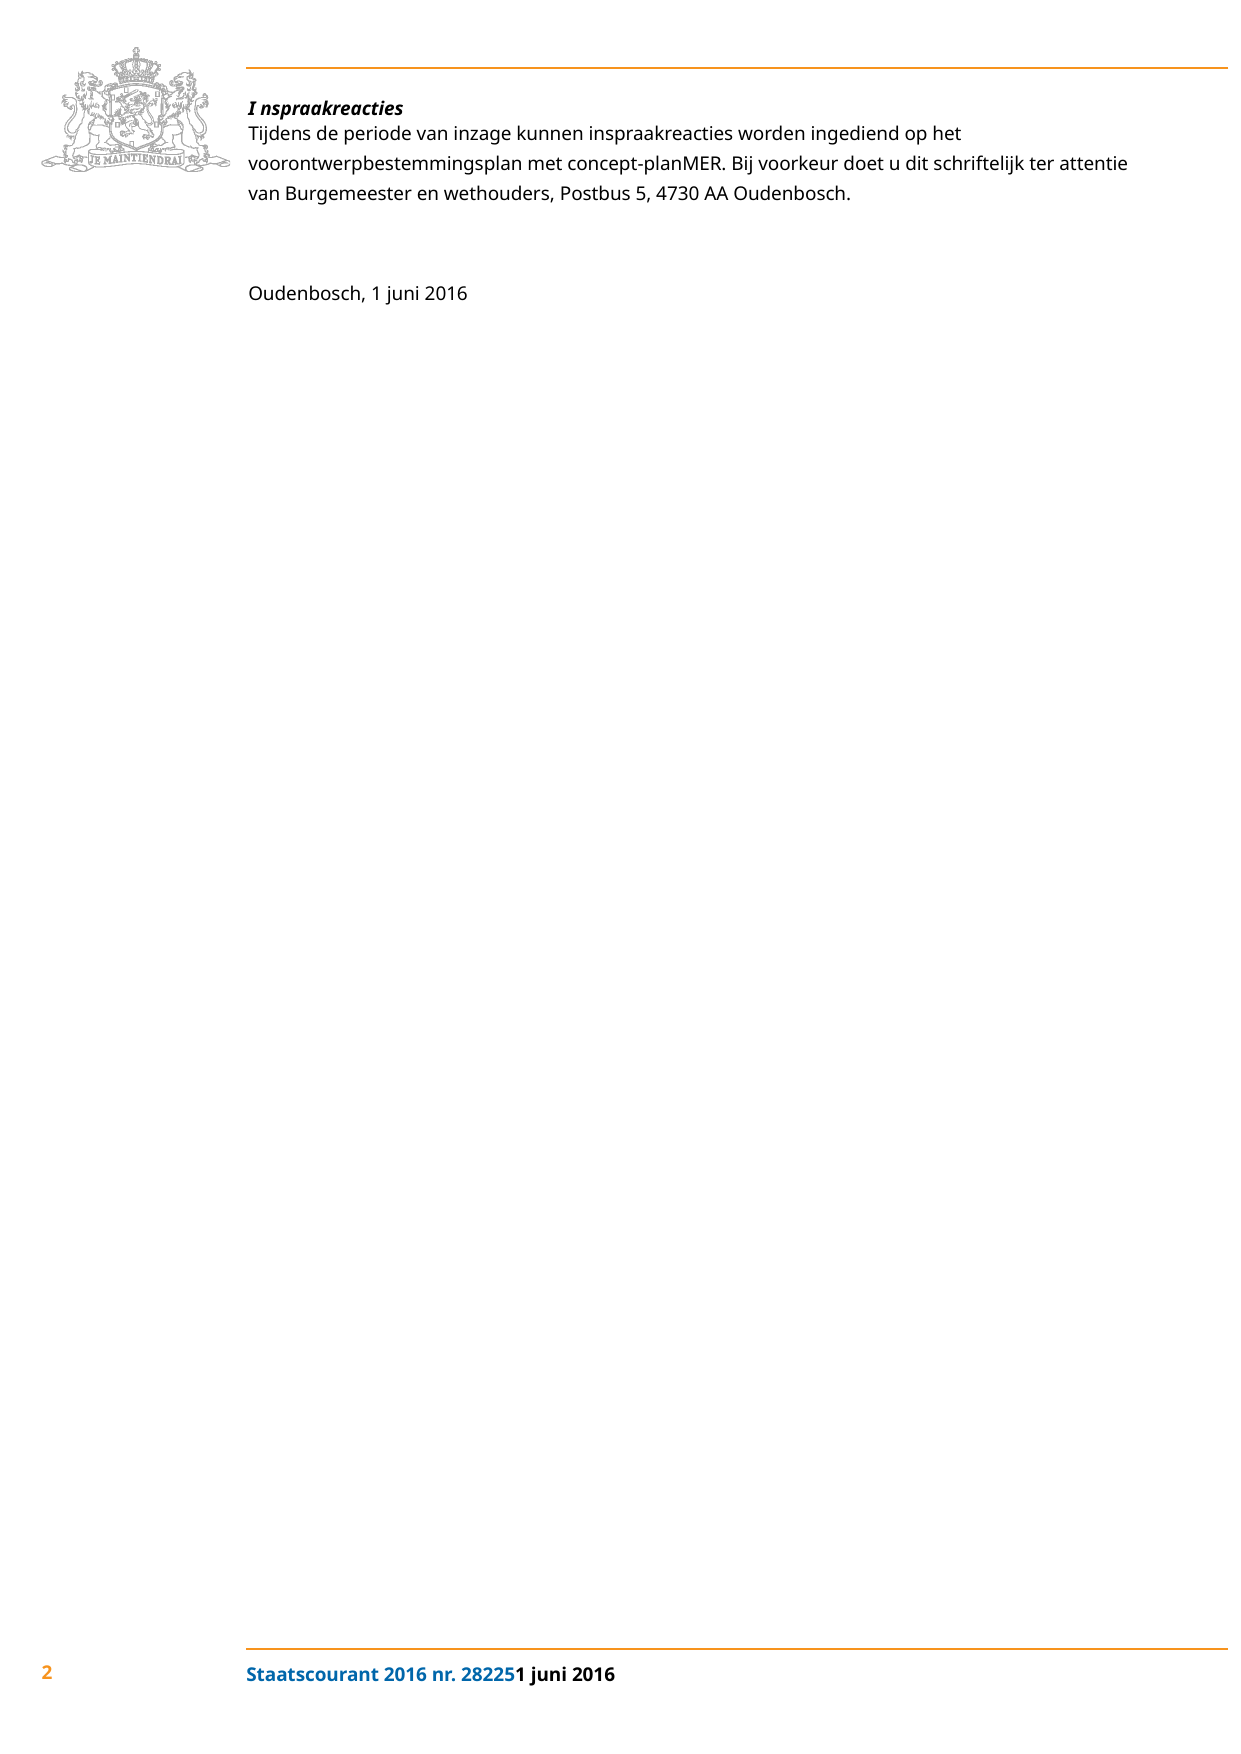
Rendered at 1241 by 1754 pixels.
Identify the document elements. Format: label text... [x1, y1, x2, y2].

text I nspraakreacties [248, 95, 1152, 121]
picture [41, 47, 231, 172]
text Tijdens de periode van inzage kunnen inspraakreacties worden ingediend op het voorontwerpbestemmingsplan met concept-planMER. Bij voorkeur doet u dit schriftelijk ter attentie van Burgemeester en wethouders, Postbus 5, 4730 AA Oudenbosch. [248, 121, 1152, 205]
text Oudenbosch, 1 juni 2016 [248, 281, 1152, 306]
